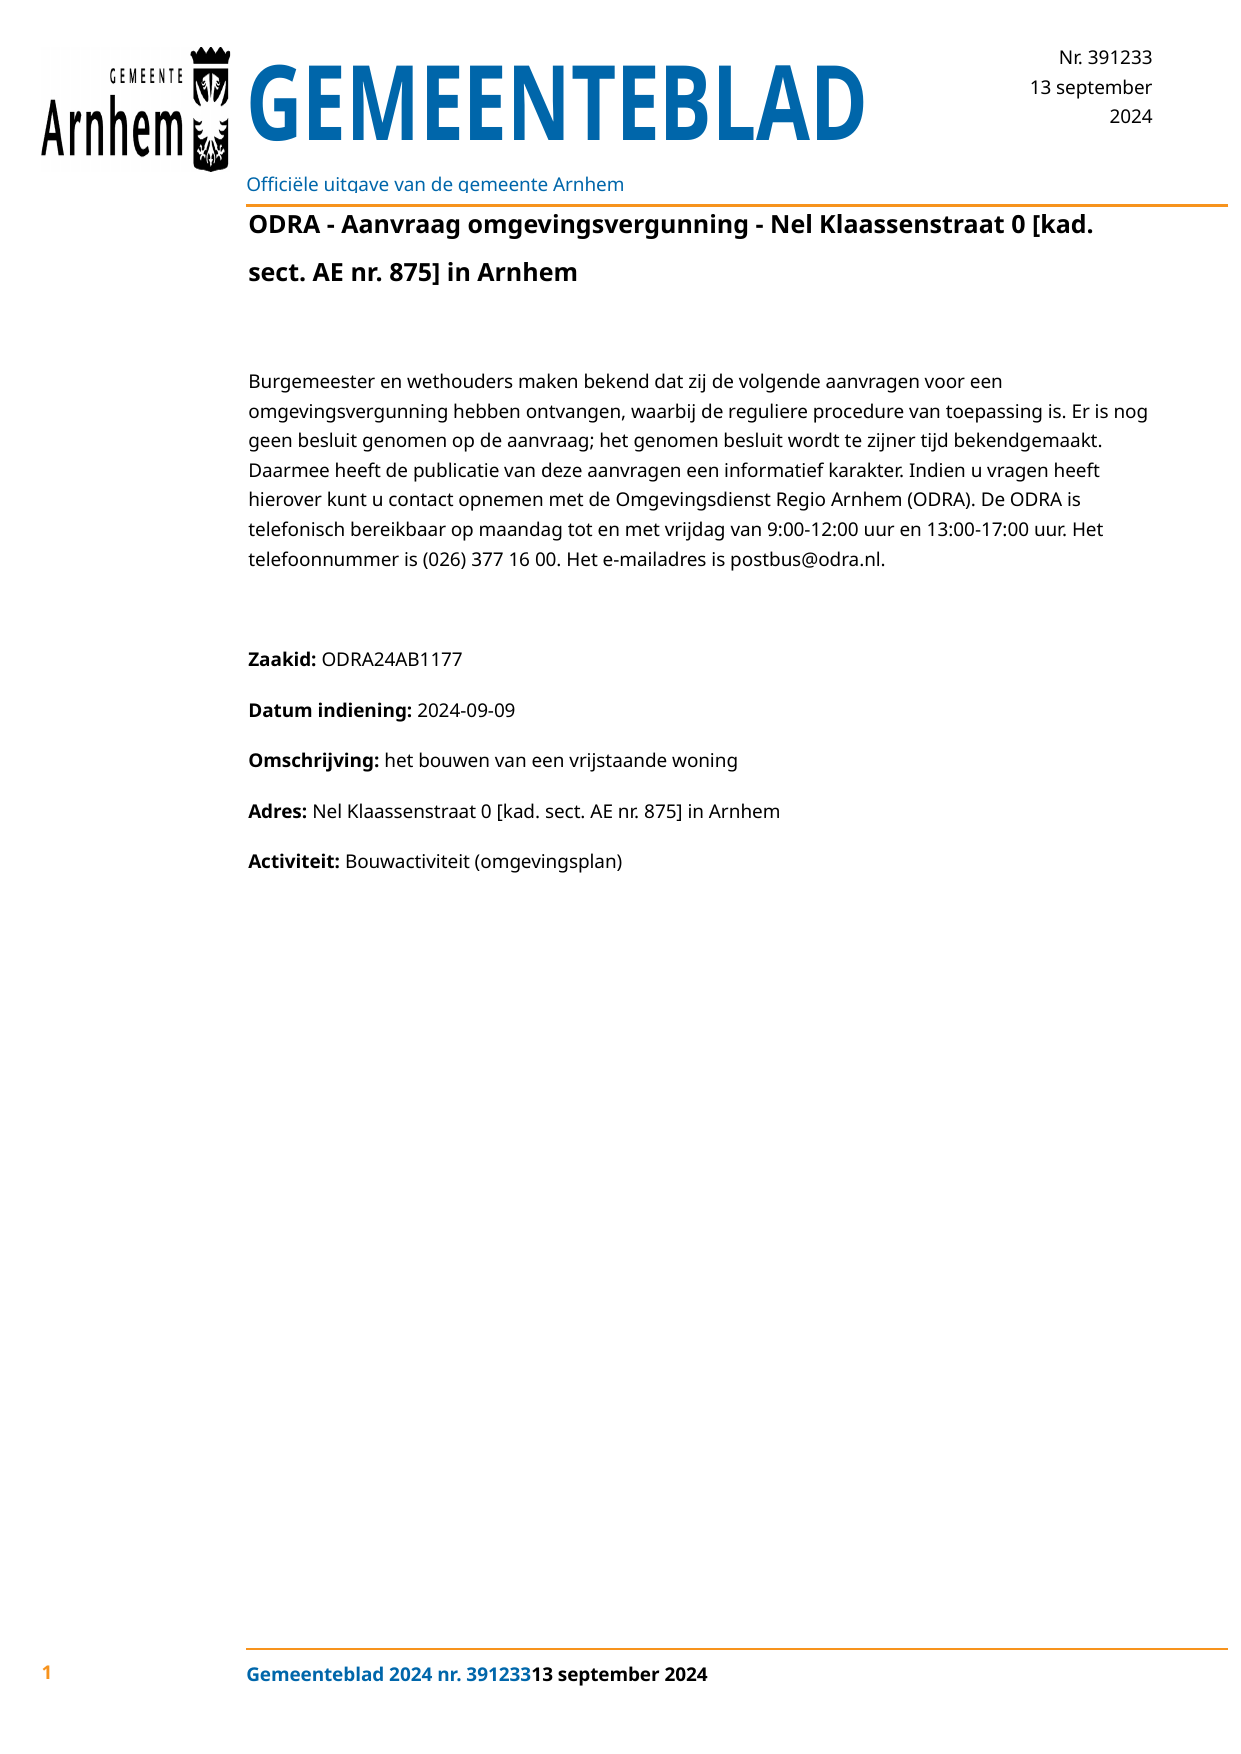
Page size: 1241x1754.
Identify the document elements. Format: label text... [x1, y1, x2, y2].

text Zaakid: ODRA24AB1177 [248, 647, 1152, 672]
text ODRA - Aanvraag omgevingsvergunning - Nel Klaassenstraat 0 [kad. sect. AE nr. 875] in Arnhem [248, 207, 1152, 288]
text Omschrijving: het bouwen van een vrijstaande woning [248, 747, 1152, 773]
text Datum indiening: 2024-09-09 [248, 697, 1152, 723]
text Burgemeester en wethouders maken bekend dat zij de volgende aanvragen voor een omgevingsvergunning hebben ontvangen, waarbij de reguliere procedure van toepassing is. Er is nog geen besluit genomen op de aanvraag; het genomen besluit wordt te zijner tijd bekendgemaakt. Daarmee heeft de publicatie van deze aanvragen een informatief karakter. Indien u vragen heeft hierover kunt u contact opnemen met de Omgevingsdienst Regio Arnhem (ODRA). De ODRA is telefonisch bereikbaar op maandag tot en met vrijdag van 9:00-12:00 uur en 13:00-17:00 uur. Het telefoonnummer is (026) 377 16 00. Het e-mailadres is postbus@odra.nl. [248, 368, 1152, 572]
text Adres: Nel Klaassenstraat 0 [kad. sect. AE nr. 875] in Arnhem [248, 798, 1152, 824]
picture [41, 47, 231, 172]
text Activiteit: Bouwactiviteit (omgevingsplan) [248, 848, 1152, 874]
